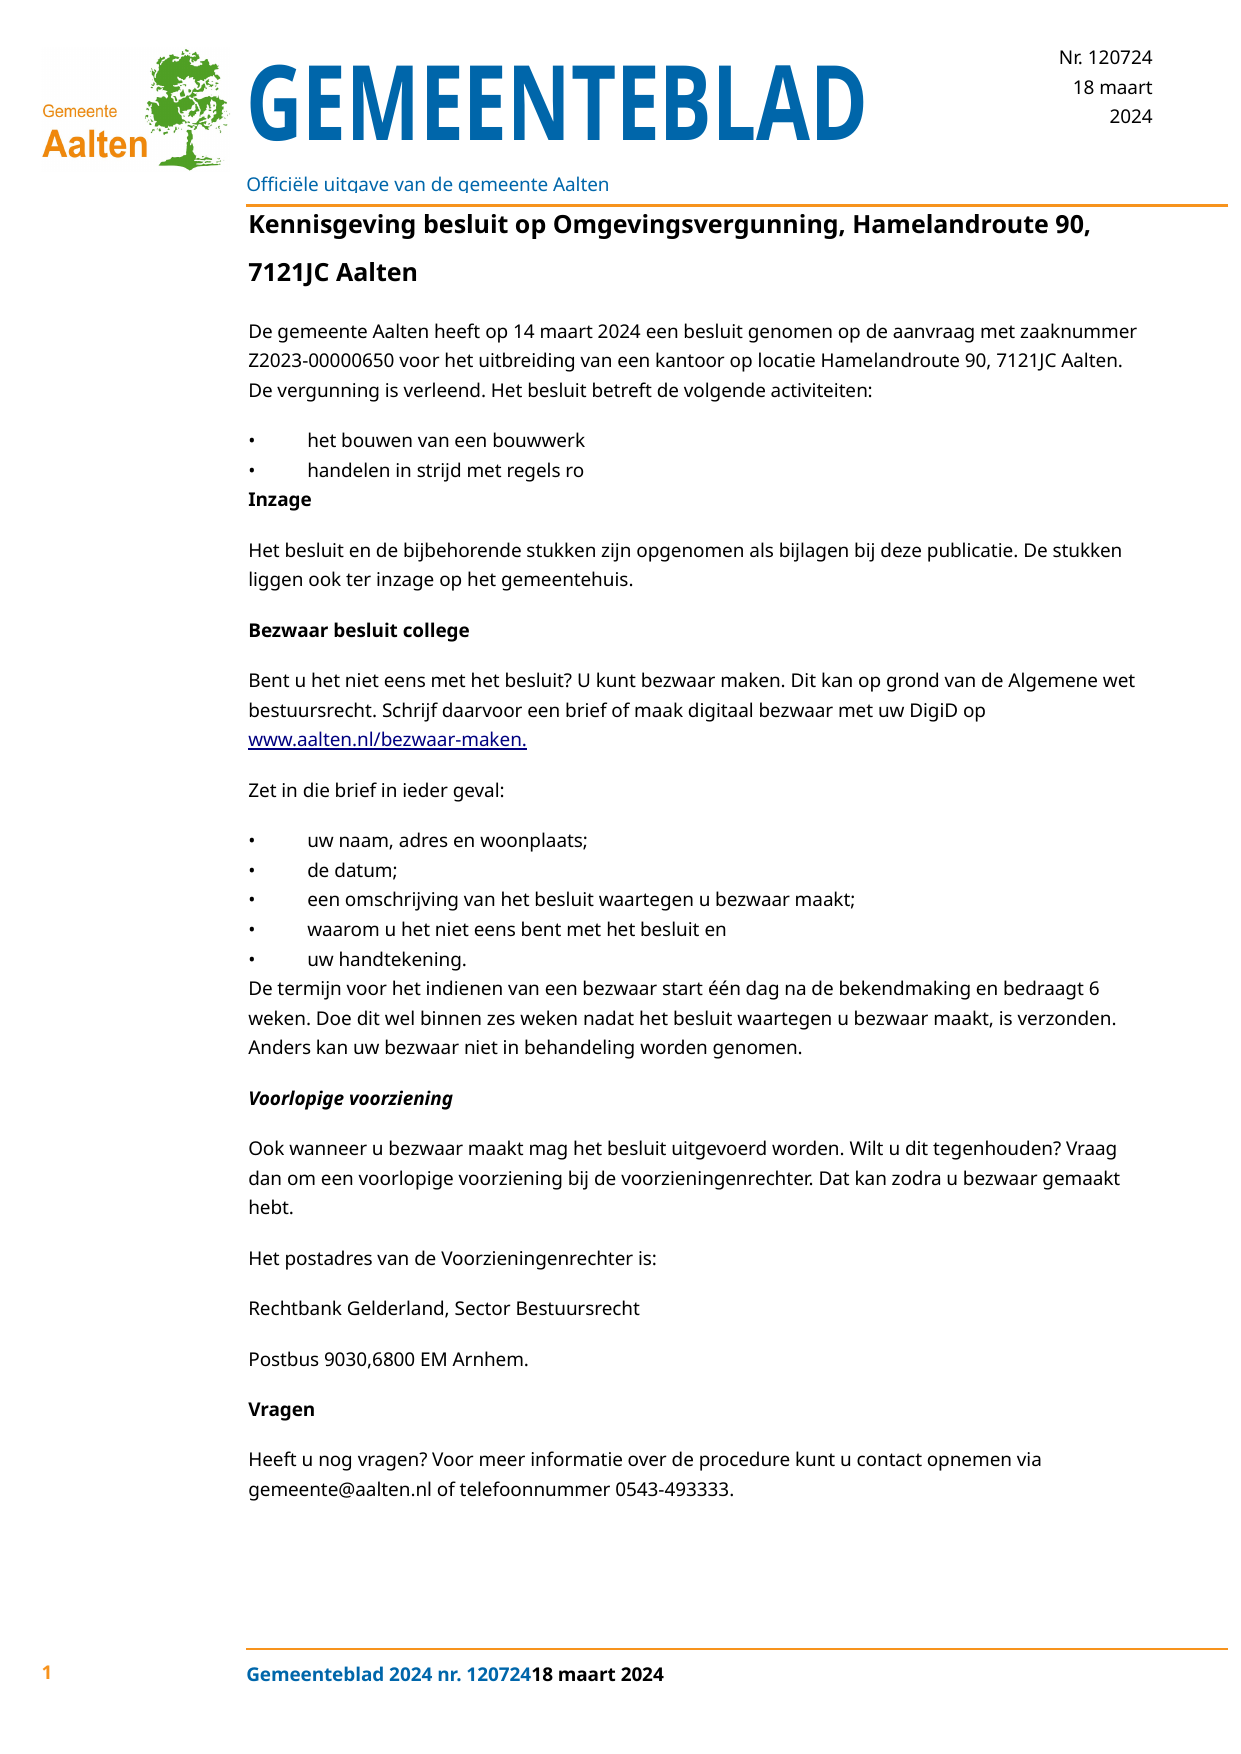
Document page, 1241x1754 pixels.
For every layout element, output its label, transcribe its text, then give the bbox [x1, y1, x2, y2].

list een omschrijving van het besluit waartegen u bezwaar maakt; [248, 887, 1152, 912]
text Voorlopige voorziening [248, 1085, 1152, 1111]
list het bouwen van een bouwwerk [248, 427, 1152, 453]
list uw naam, adres en woonplaats; [248, 827, 1152, 853]
text De gemeente Aalten heeft op 14 maart 2024 een besluit genomen op de aanvraag met zaaknummer Z2023-00000650 voor het uitbreiding van een kantoor op locatie Hamelandroute 90, 7121JC Aalten. De vergunning is verleend. Het besluit betreft de volgende activiteiten: [248, 318, 1152, 403]
text Ook wanneer u bezwaar maakt mag het besluit uitgevoerd worden. Wilt u dit tegenhouden? Vraag dan om een voorlopige voorziening bij de voorzieningenrechter. Dat kan zodra u bezwaar gemaakt hebt. [248, 1135, 1152, 1220]
text Bezwaar besluit college [248, 617, 1152, 643]
text Zet in die brief in ieder geval: [248, 777, 1152, 803]
text De termijn voor het indienen van een bezwaar start één dag na de bekendmaking en bedraagt 6 weken. Doe dit wel binnen zes weken nadat het besluit waartegen u bezwaar maakt, is verzonden. Anders kan uw bezwaar niet in behandeling worden genomen. [248, 975, 1152, 1060]
text Postbus 9030,6800 EM Arnhem. [248, 1346, 1152, 1372]
list handelen in strijd met regels ro [248, 457, 1152, 483]
text Rechtbank Gelderland, Sector Bestuursrecht [248, 1295, 1152, 1321]
text Heeft u nog vragen? Voor meer informatie over de procedure kunt u contact opnemen via gemeente@aalten.nl of telefoonnummer 0543-493333. [248, 1447, 1152, 1502]
list waarom u het niet eens bent met het besluit en [248, 916, 1152, 942]
text Kennisgeving besluit op Omgevingsvergunning, Hamelandroute 90, 7121JC Aalten [248, 207, 1152, 288]
text Het besluit en de bijbehorende stukken zijn opgenomen als bijlagen bij deze publicatie. De stukken liggen ook ter inzage op het gemeentehuis. [248, 537, 1152, 592]
list de datum; [248, 857, 1152, 883]
text Het postadres van de Voorzieningenrechter is: [248, 1245, 1152, 1271]
picture [41, 47, 231, 172]
text Inzage [248, 487, 1152, 512]
text Bent u het niet eens met het besluit? U kunt bezwaar maken. Dit kan op grond van de Algemene wet bestuursrecht. Schrijf daarvoor een brief of maak digitaal bezwaar met uw DigiD op www.aalten.nl/bezwaar-maken. [248, 667, 1152, 752]
list uw handtekening. [248, 946, 1152, 972]
text Vragen [248, 1396, 1152, 1422]
